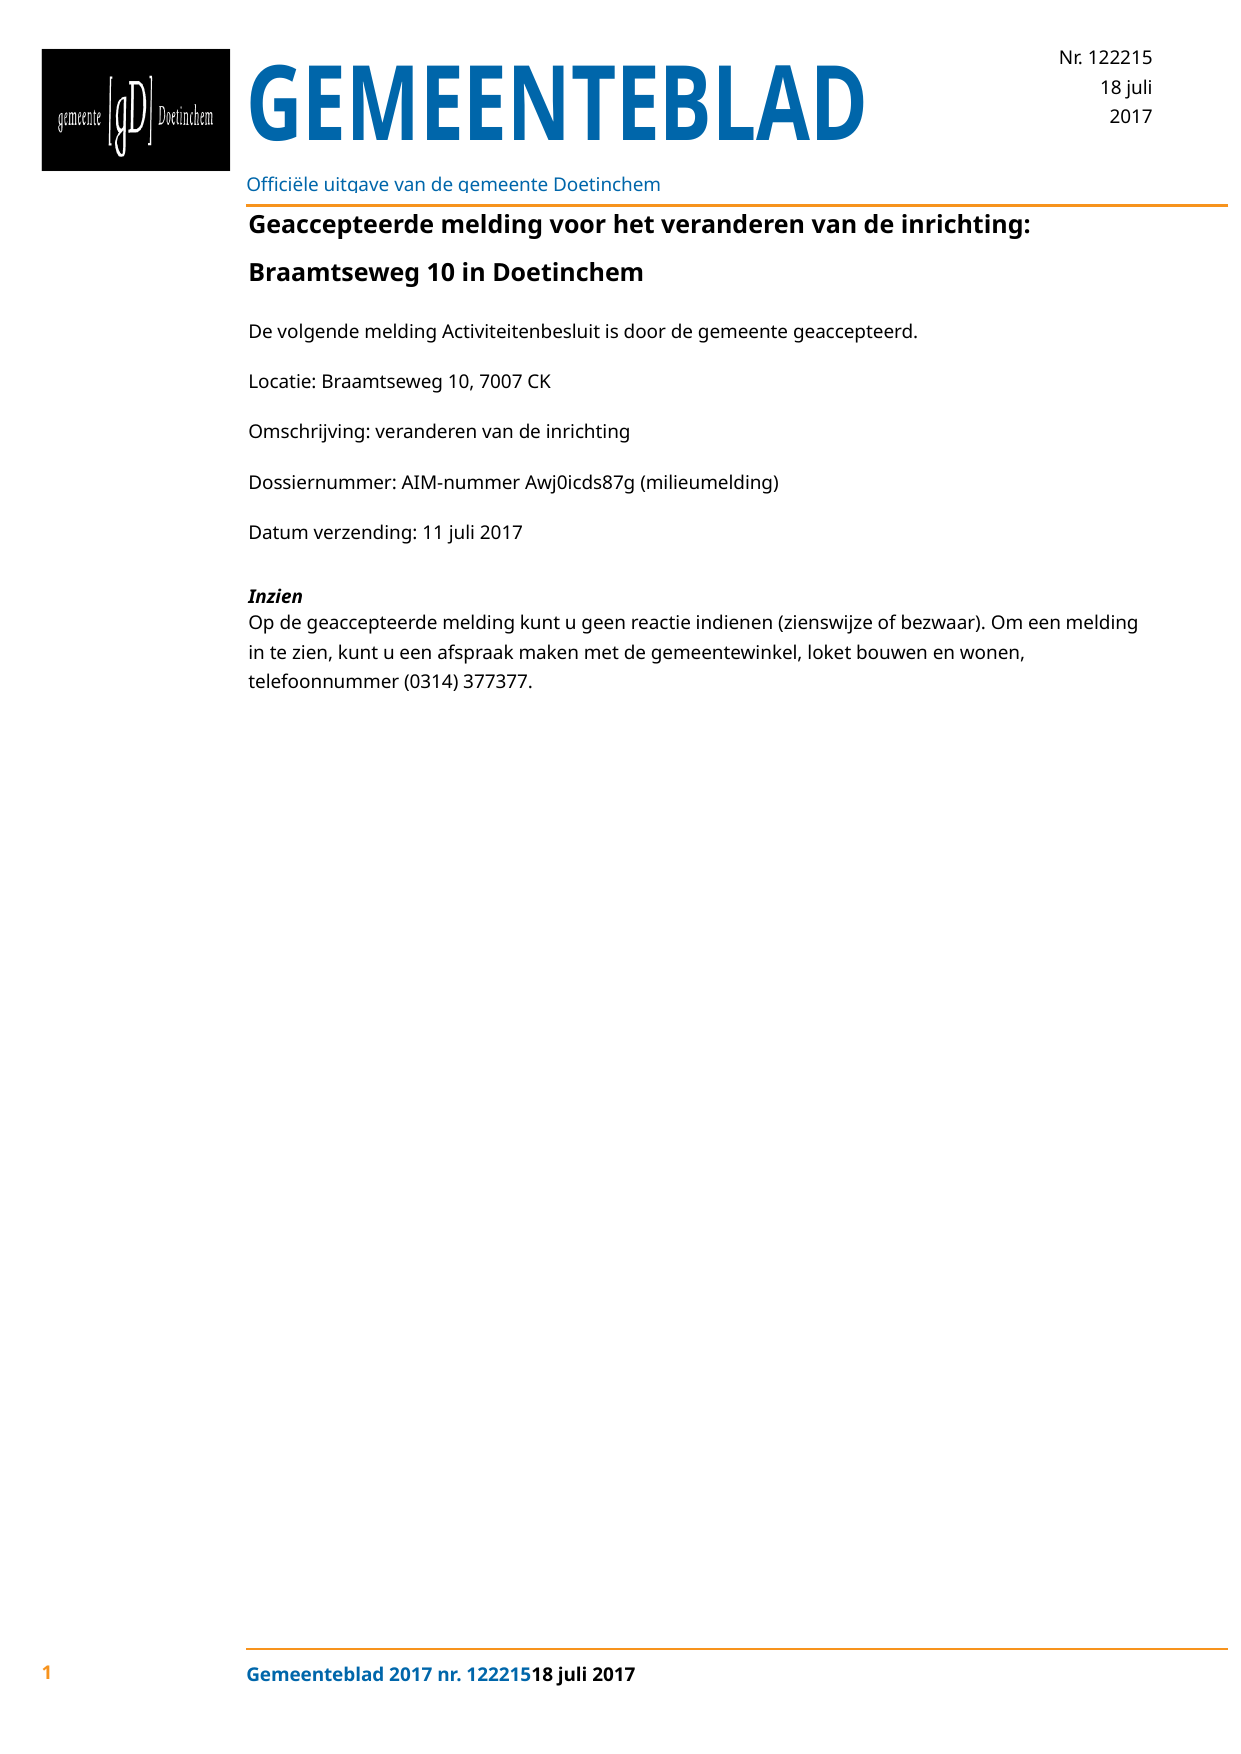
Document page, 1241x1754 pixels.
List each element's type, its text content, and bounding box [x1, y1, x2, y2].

text Inzien [248, 583, 1152, 609]
text De volgende melding Activiteitenbesluit is door de gemeente geaccepteerd. [248, 318, 1152, 344]
text Locatie: Braamtseweg 10, 7007 CK [248, 368, 1152, 394]
text Omschrijving: veranderen van de inrichting [248, 419, 1152, 444]
text Dossiernummer: AIM-nummer Awj0icds87g (milieumelding) [248, 469, 1152, 495]
text Datum verzending: 11 juli 2017 [248, 519, 1152, 545]
text Op de geaccepteerde melding kunt u geen reactie indienen (zienswijze of bezwaar). Om een melding in te zien, kunt u een afspraak maken met de gemeentewinkel, loket bouwen en wonen, telefoonnummer (0314) 377377. [248, 609, 1152, 694]
picture [41, 47, 231, 172]
text Geaccepteerde melding voor het veranderen van de inrichting: Braamtseweg 10 in Doetinchem [248, 207, 1152, 288]
